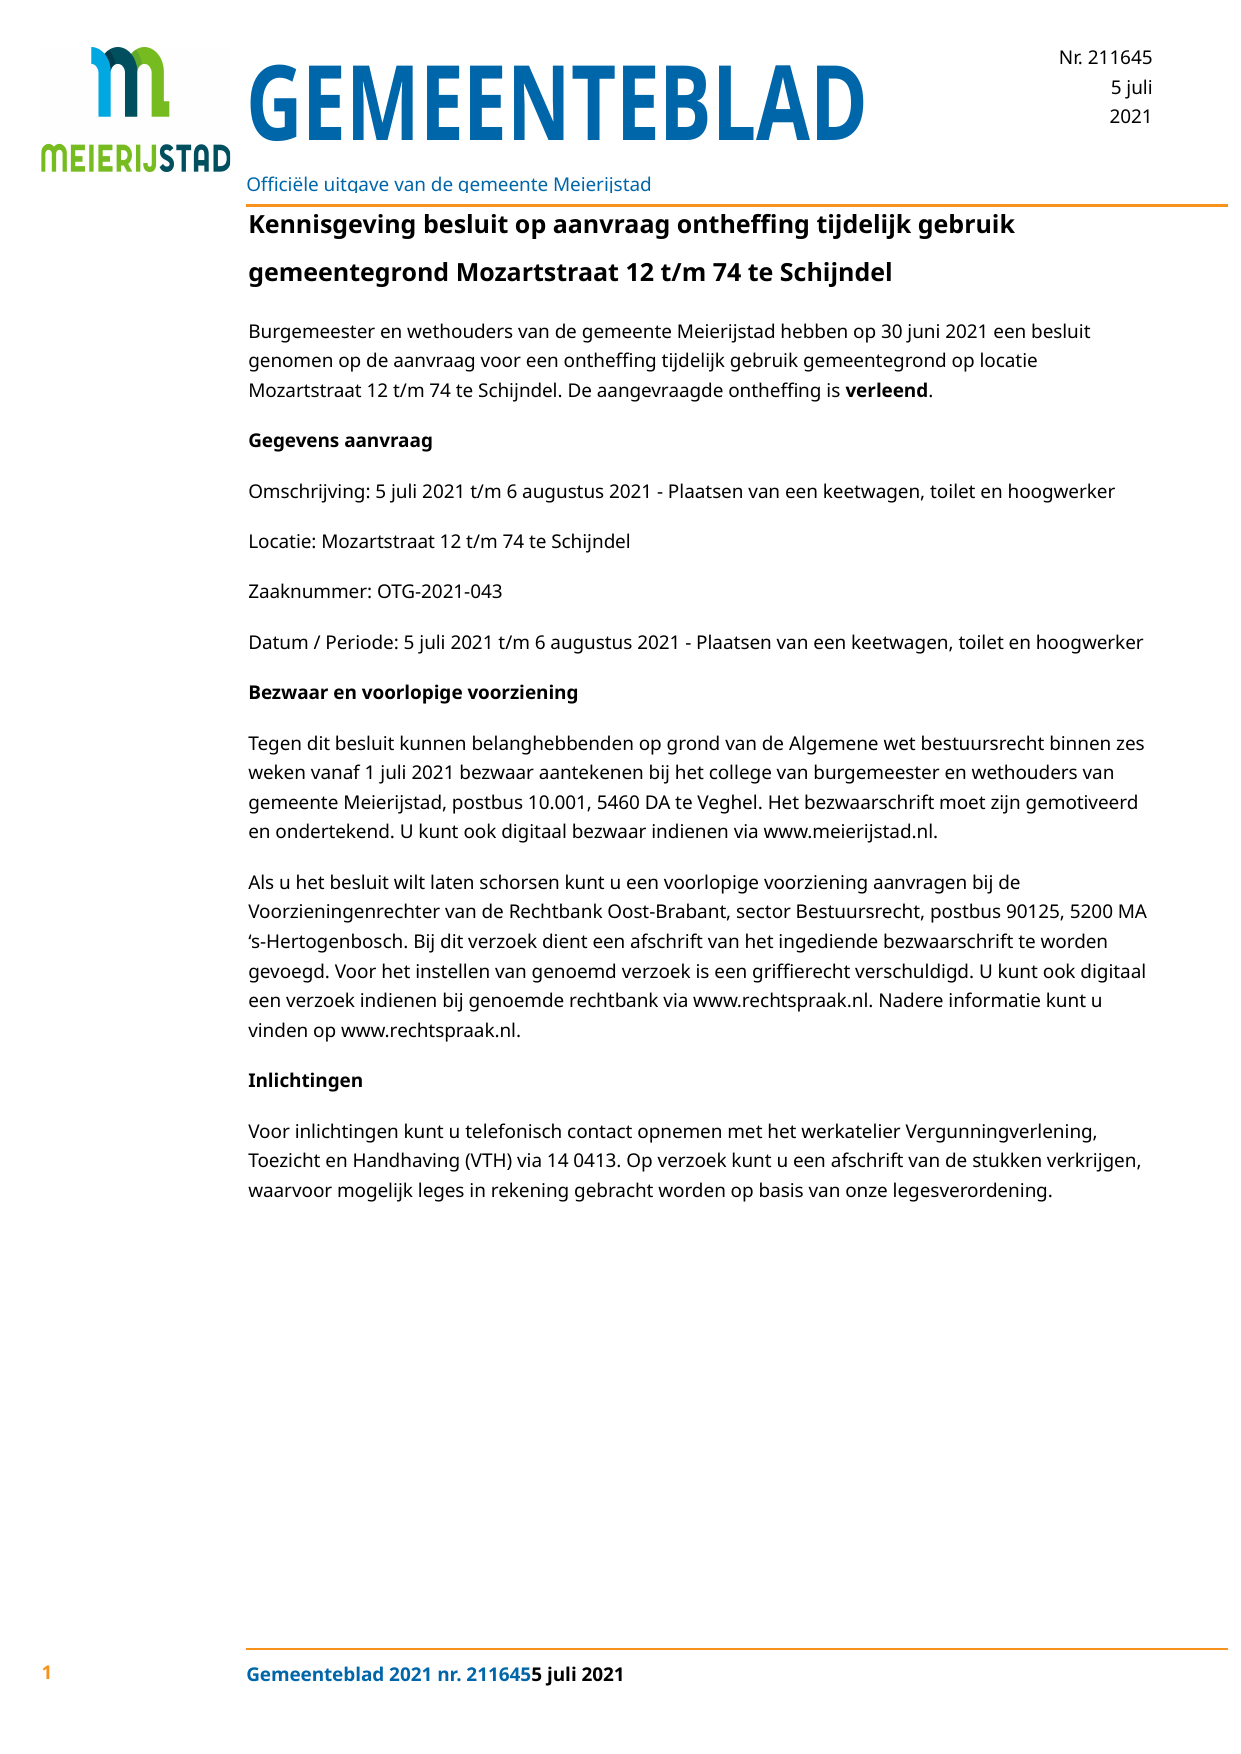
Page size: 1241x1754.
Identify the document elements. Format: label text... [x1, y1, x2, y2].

text Gegevens aanvraag [248, 427, 1152, 453]
text Voor inlichtingen kunt u telefonisch contact opnemen met het werkatelier Vergunningverlening, Toezicht en Handhaving (VTH) via 14 0413. Op verzoek kunt u een afschrift van de stukken verkrijgen, waarvoor mogelijk leges in rekening gebracht worden op basis van onze legesverordening. [248, 1118, 1152, 1203]
text Bezwaar en voorlopige voorziening [248, 679, 1152, 705]
text Inlichtingen [248, 1067, 1152, 1093]
picture [41, 47, 231, 172]
text Tegen dit besluit kunnen belanghebbenden op grond van de Algemene wet bestuursrecht binnen zes weken vanaf 1 juli 2021 bezwaar aantekenen bij het college van burgemeester en wethouders van gemeente Meierijstad, postbus 10.001, 5460 DA te Veghel. Het bezwaarschrift moet zijn gemotiveerd en ondertekend. U kunt ook digitaal bezwaar indienen via www.meierijstad.nl. [248, 730, 1152, 844]
text Zaaknummer: OTG-2021-043 [248, 579, 1152, 604]
text Datum / Periode: 5 juli 2021 t/m 6 augustus 2021 - Plaatsen van een keetwagen, toilet en hoogwerker [248, 629, 1152, 655]
text Locatie: Mozartstraat 12 t/m 74 te Schijndel [248, 528, 1152, 554]
text Burgemeester en wethouders van de gemeente Meierijstad hebben op 30 juni 2021 een besluit genomen op de aanvraag voor een ontheffing tijdelijk gebruik gemeentegrond op locatie Mozartstraat 12 t/m 74 te Schijndel. De aangevraagde ontheffing is verleend. [248, 318, 1152, 403]
text Kennisgeving besluit op aanvraag ontheffing tijdelijk gebruik gemeentegrond Mozartstraat 12 t/m 74 te Schijndel [248, 207, 1152, 288]
text Omschrijving: 5 juli 2021 t/m 6 augustus 2021 - Plaatsen van een keetwagen, toilet en hoogwerker [248, 478, 1152, 504]
text Als u het besluit wilt laten schorsen kunt u een voorlopige voorziening aanvragen bij de Voorzieningenrechter van de Rechtbank Oost-Brabant, sector Bestuursrecht, postbus 90125, 5200 MA ‘s-Hertogenbosch. Bij dit verzoek dient een afschrift van het ingediende bezwaarschrift te worden gevoegd. Voor het instellen van genoemd verzoek is een griffierecht verschuldigd. U kunt ook digitaal een verzoek indienen bij genoemde rechtbank via www.rechtspraak.nl. Nadere informatie kunt u vinden op www.rechtspraak.nl. [248, 869, 1152, 1043]
